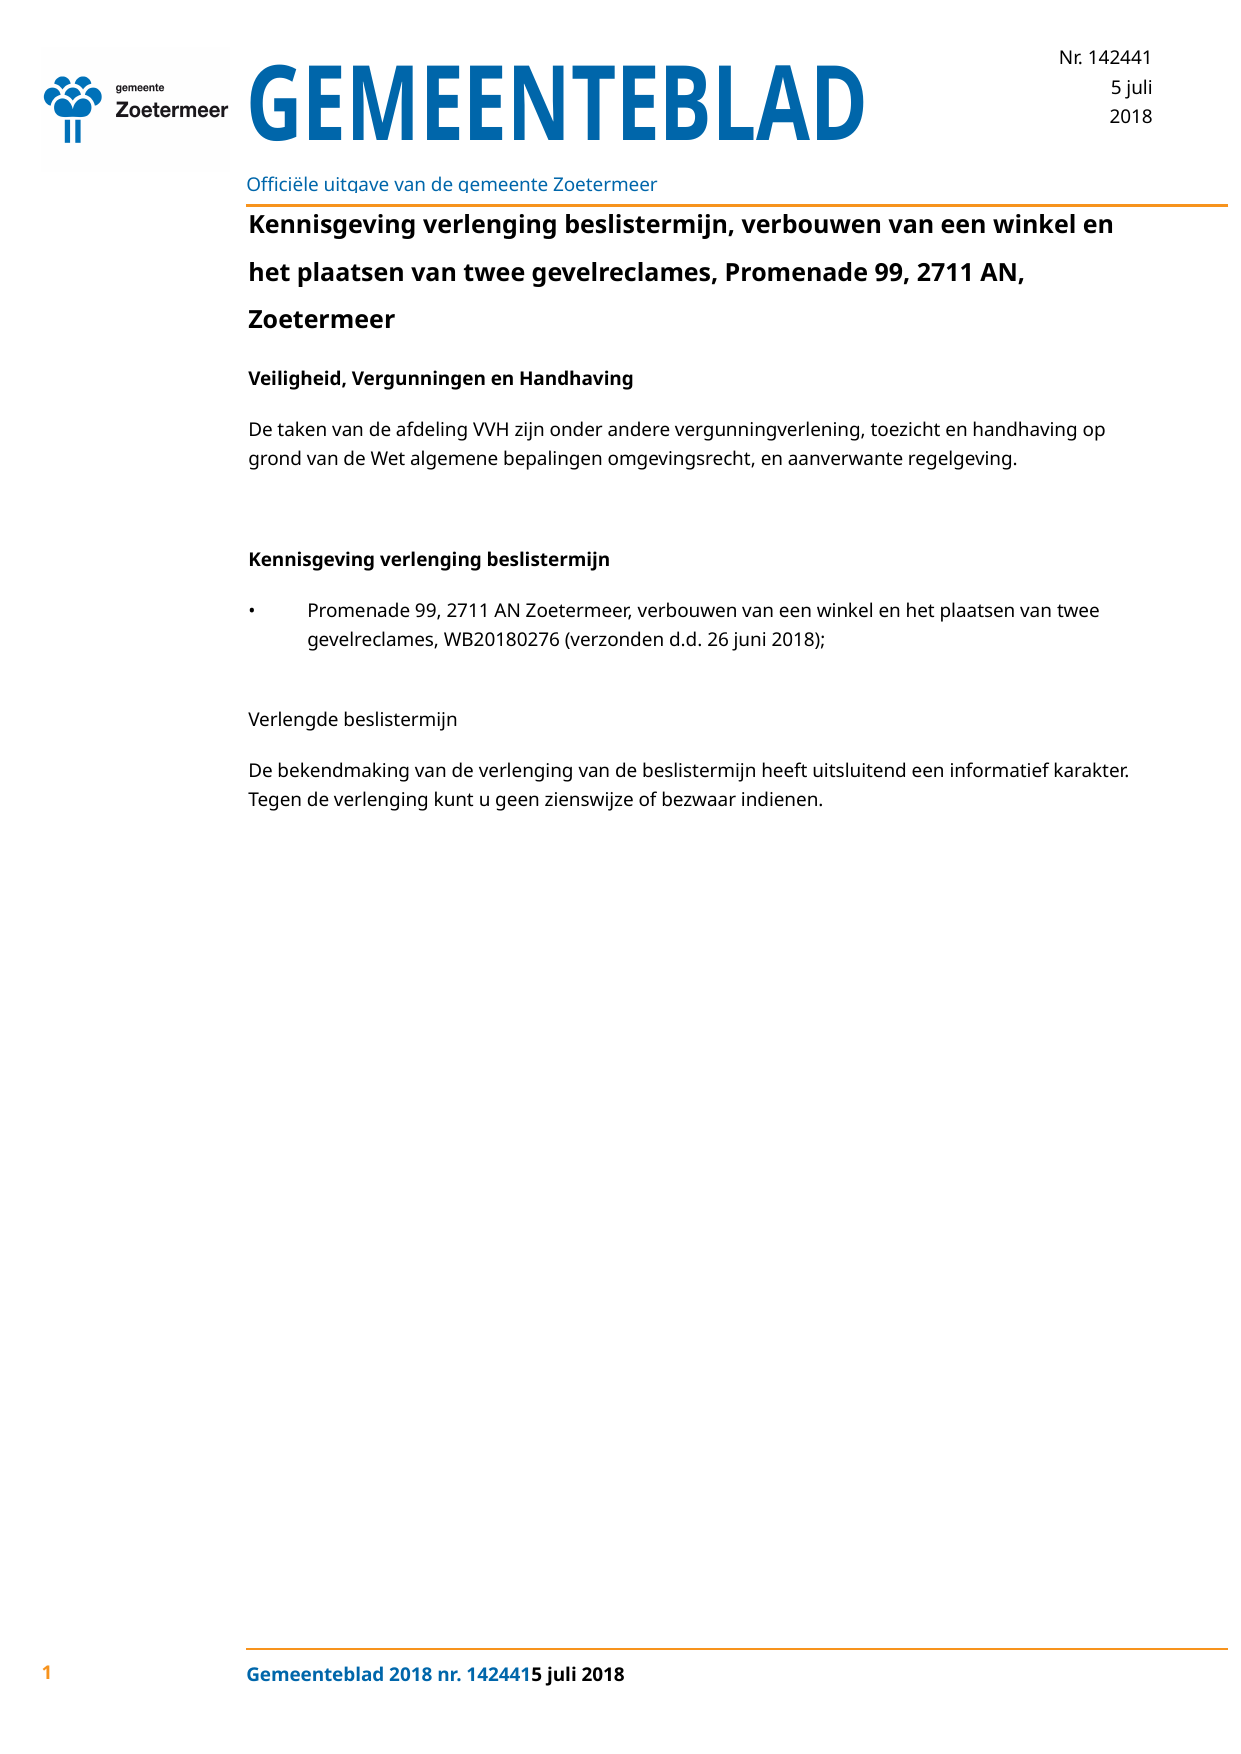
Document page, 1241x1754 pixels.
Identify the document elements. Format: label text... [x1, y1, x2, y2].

text De taken van de afdeling VVH zijn onder andere vergunningverlening, toezicht en handhaving op grond van de Wet algemene bepalingen omgevingsrecht, en aanverwante regelgeving. [248, 416, 1152, 471]
text Veiligheid, Vergunningen en Handhaving [248, 366, 1152, 391]
text Verlengde beslistermijn [248, 706, 1152, 732]
picture [41, 47, 231, 172]
text De bekendmaking van de verlenging van de beslistermijn heeft uitsluitend een informatief karakter. Tegen de verlenging kunt u geen zienswijze of bezwaar indienen. [248, 757, 1152, 812]
text Kennisgeving verlenging beslistermijn, verbouwen van een winkel en het plaatsen van twee gevelreclames, Promenade 99, 2711 AN, Zoetermeer [248, 207, 1152, 336]
text Kennisgeving verlenging beslistermijn [248, 546, 1152, 572]
list Promenade 99, 2711 AN Zoetermeer, verbouwen van een winkel en het plaatsen van twee gevelreclames, WB20180276 (verzonden d.d. 26 juni 2018); [248, 597, 1152, 652]
